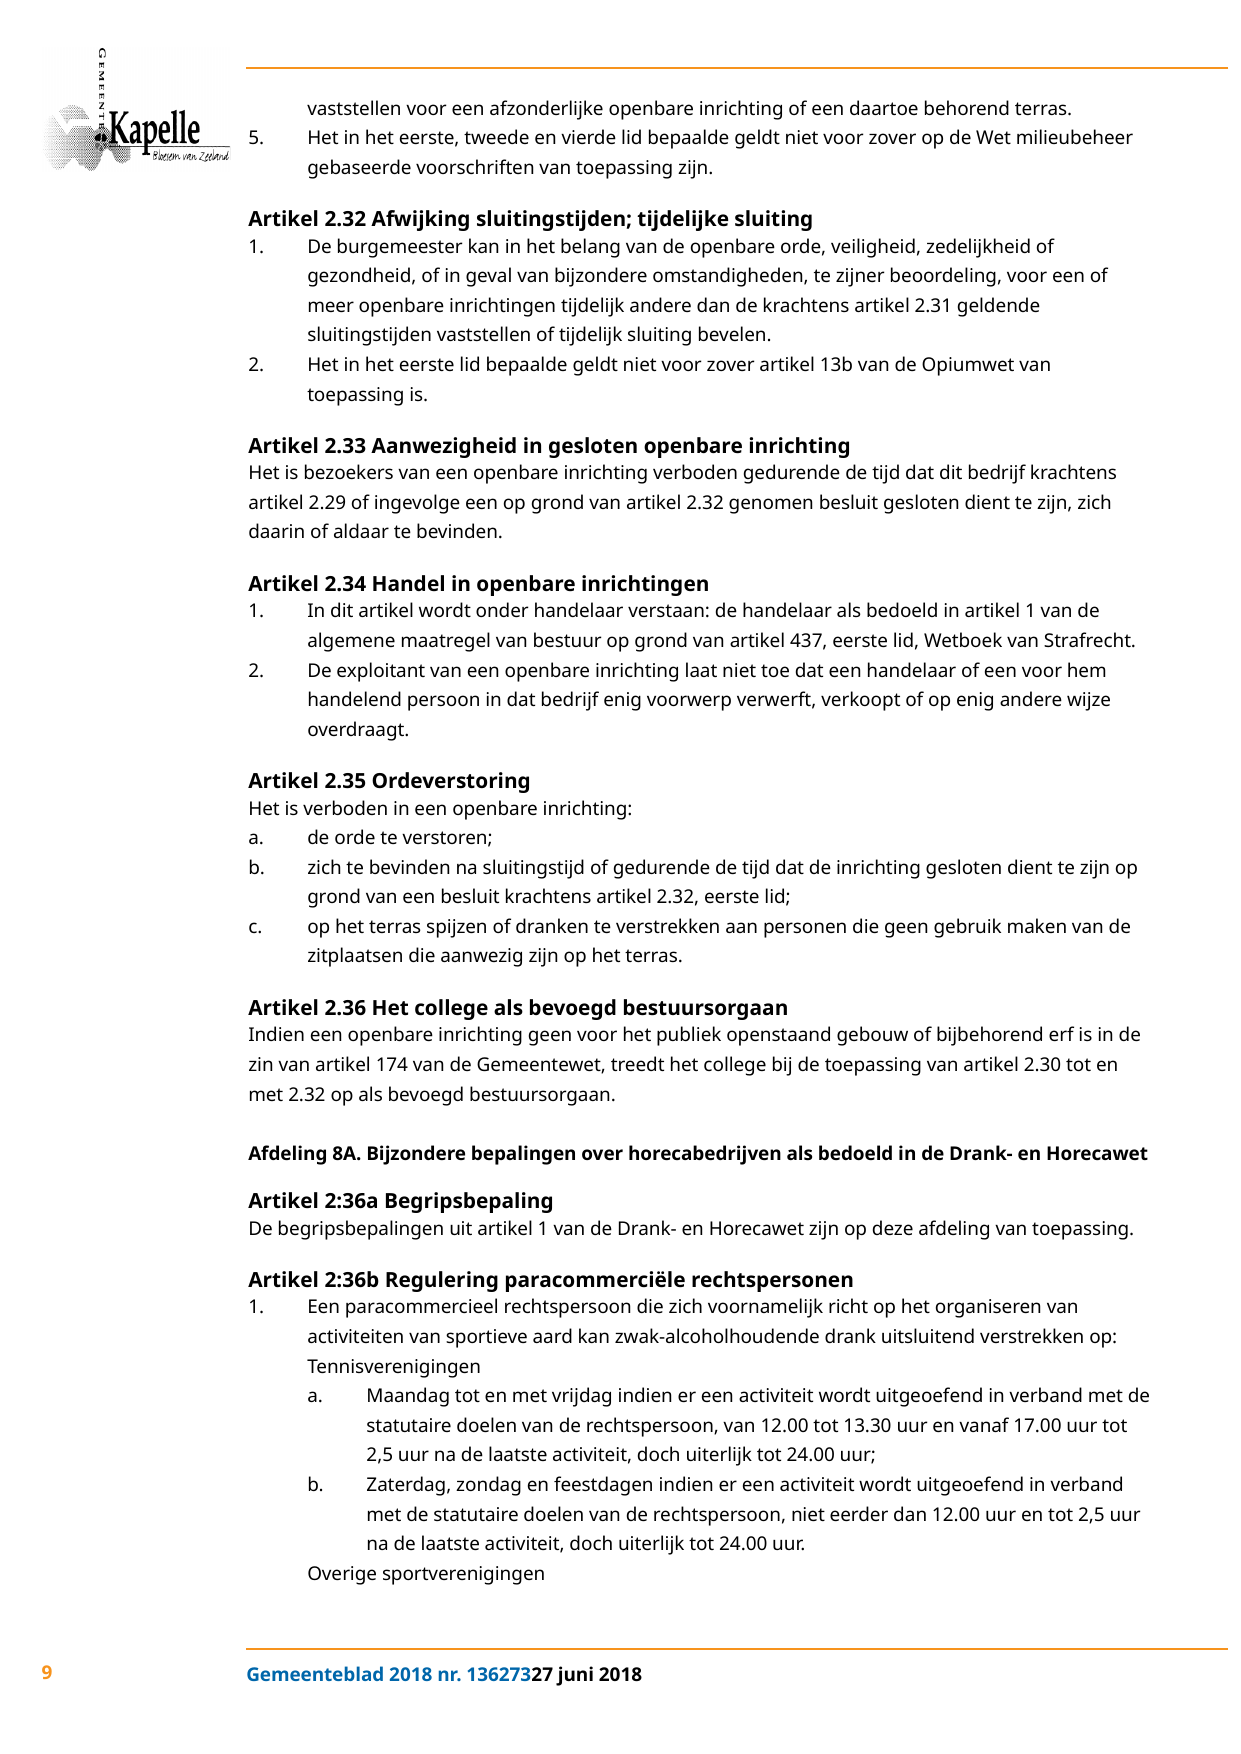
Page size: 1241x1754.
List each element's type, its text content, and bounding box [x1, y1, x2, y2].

list De burgemeester kan in het belang van de openbare orde, veiligheid, zedelijkheid of gezondheid, of in geval van bijzondere omstandigheden, te zijner beoordeling, voor een of meer openbare inrichtingen tijdelijk andere dan de krachtens artikel 2.31 geldende sluitingstijden vaststellen of tijdelijk sluiting bevelen. [248, 233, 1152, 347]
list Het in het eerste lid bepaalde geldt niet voor zover artikel 13b van de Opiumwet van toepassing is. [248, 351, 1152, 406]
list vaststellen voor een afzonderlijke openbare inrichting of een daartoe behorend terras. [248, 95, 1152, 121]
text Artikel 2.36 Het college als bevoegd bestuursorgaan [248, 993, 1152, 1022]
text Artikel 2.32 Afwijking sluitingstijden; tijdelijke sluiting [248, 204, 1152, 233]
text De begripsbepalingen uit artikel 1 van de Drank- en Horecawet zijn op deze afdeling van toepassing. [248, 1215, 1152, 1241]
text Artikel 2.34 Handel in openbare inrichtingen [248, 569, 1152, 598]
text Indien een openbare inrichting geen voor het publiek openstaand gebouw of bijbehorend erf is in de zin van artikel 174 van de Gemeentewet, treedt het college bij de toepassing van artikel 2.30 tot en met 2.32 op als bevoegd bestuursorgaan. [248, 1022, 1152, 1106]
picture [41, 47, 231, 172]
list zich te bevinden na sluitingstijd of gedurende de tijd dat de inrichting gesloten dient te zijn op grond van een besluit krachtens artikel 2.32, eerste lid; [248, 854, 1152, 909]
text Het is bezoekers van een openbare inrichting verboden gedurende de tijd dat dit bedrijf krachtens artikel 2.29 of ingevolge een op grond van artikel 2.32 genomen besluit gesloten dient te zijn, zich daarin of aldaar te bevinden. [248, 459, 1152, 544]
list op het terras spijzen of dranken te verstrekken aan personen die geen gebruik maken van de zitplaatsen die aanwezig zijn op het terras. [248, 913, 1152, 968]
text Artikel 2:36a Begripsbepaling [248, 1186, 1152, 1215]
text Artikel 2:36b Regulering paracommerciële rechtspersonen [248, 1265, 1152, 1294]
text Het is verboden in een openbare inrichting: [248, 795, 1152, 821]
list De exploitant van een openbare inrichting laat niet toe dat een handelaar of een voor hem handelend persoon in dat bedrijf enig voorwerp verwerft, verkoopt of op enig andere wijze overdraagt. [248, 657, 1152, 742]
list Overige sportverenigingen [248, 1560, 1152, 1586]
text Artikel 2.33 Aanwezigheid in gesloten openbare inrichting [248, 431, 1152, 459]
list Het in het eerste, tweede en vierde lid bepaalde geldt niet voor zover op de Wet milieubeheer gebaseerde voorschriften van toepassing zijn. [248, 124, 1152, 180]
list Tennisverenigingen [248, 1353, 1152, 1379]
list de orde te verstoren; [248, 824, 1152, 850]
text Afdeling 8A. Bijzondere bepalingen over horecabedrijven als bedoeld in de Drank- en Horecawet [248, 1140, 1152, 1166]
list Zaterdag, zondag en feestdagen indien er een activiteit wordt uitgeoefend in verband met de statutaire doelen van de rechtspersoon, niet eerder dan 12.00 uur en tot 2,5 uur na de laatste activiteit, doch uiterlijk tot 24.00 uur. [307, 1471, 1152, 1556]
text Artikel 2.35 Ordeverstoring [248, 766, 1152, 795]
list Een paracommercieel rechtspersoon die zich voornamelijk richt op het organiseren van activiteiten van sportieve aard kan zwak-alcoholhoudende drank uitsluitend verstrekken op: [248, 1294, 1152, 1349]
list In dit artikel wordt onder handelaar verstaan: de handelaar als bedoeld in artikel 1 van de algemene maatregel van bestuur op grond van artikel 437, eerste lid, Wetboek van Strafrecht. [248, 598, 1152, 653]
list Maandag tot en met vrijdag indien er een activiteit wordt uitgeoefend in verband met de statutaire doelen van de rechtspersoon, van 12.00 tot 13.30 uur en vanaf 17.00 uur tot 2,5 uur na de laatste activiteit, doch uiterlijk tot 24.00 uur; [307, 1382, 1152, 1467]
